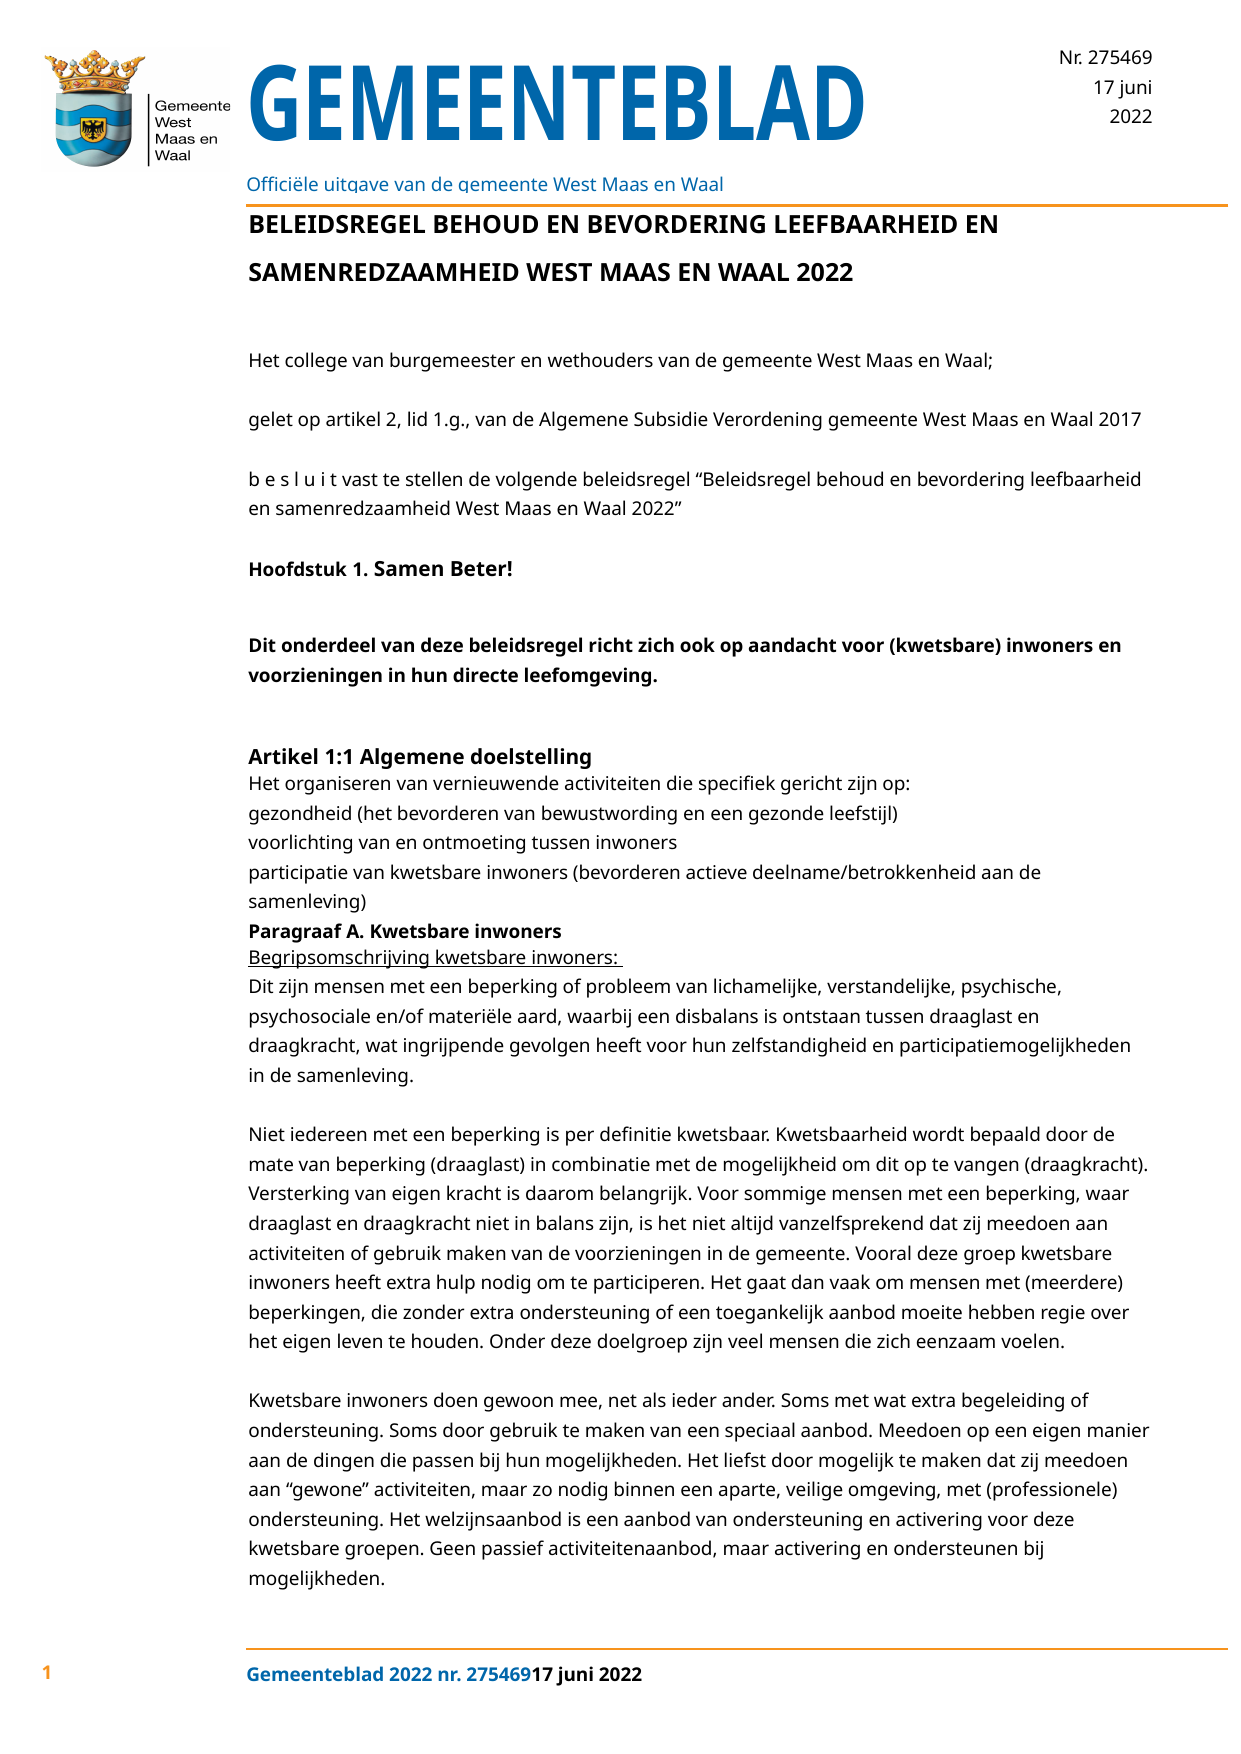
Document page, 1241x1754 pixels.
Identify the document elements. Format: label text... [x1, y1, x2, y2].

text participatie van kwetsbare inwoners (bevorderen actieve deelname/betrokkenheid aan de samenleving) [248, 859, 1152, 914]
text Niet iedereen met een beperking is per definitie kwetsbaar. Kwetsbaarheid wordt bepaald door de mate van beperking (draaglast) in combinatie met de mogelijkheid om dit op te vangen (draagkracht). Versterking van eigen kracht is daarom belangrijk. Voor sommige mensen met een beperking, waar draaglast en draagkracht niet in balans zijn, is het niet altijd vanzelfsprekend dat zij meedoen aan activiteiten of gebruik maken van de voorzieningen in de gemeente. Vooral deze groep kwetsbare inwoners heeft extra hulp nodig om te participeren. Het gaat dan vaak om mensen met (meerdere) beperkingen, die zonder extra ondersteuning of een toegankelijk aanbod moeite hebben regie over het eigen leven te houden. Onder deze doelgroep zijn veel mensen die zich eenzaam voelen. [248, 1121, 1152, 1354]
text gelet op artikel 2, lid 1.g., van de Algemene Subsidie Verordening gemeente West Maas en Waal 2017 [248, 407, 1152, 432]
text Paragraaf A. Kwetsbare inwoners [248, 918, 1152, 944]
picture [41, 47, 231, 172]
text voorlichting van en ontmoeting tussen inwoners [248, 829, 1152, 855]
text Artikel 1:1 Algemene doelstelling [248, 742, 1152, 770]
text Het organiseren van vernieuwende activiteiten die specifiek gericht zijn op: [248, 770, 1152, 796]
text Begripsomschrijving kwetsbare inwoners: [248, 944, 1152, 970]
text Dit onderdeel van deze beleidsregel richt zich ook op aandacht voor (kwetsbare) inwoners en voorzieningen in hun directe leefomgeving. [248, 632, 1152, 688]
text Dit zijn mensen met een beperking of probleem van lichamelijke, verstandelijke, psychische, psychosociale en/of materiële aard, waarbij een disbalans is ontstaan tussen draaglast en draagkracht, wat ingrijpende gevolgen heeft voor hun zelfstandigheid en participatiemogelijkheden in de samenleving. [248, 973, 1152, 1088]
text b e s l u i t vast te stellen de volgende beleidsregel “Beleidsregel behoud en bevordering leefbaarheid en samenredzaamheid West Maas en Waal 2022” [248, 466, 1152, 521]
text Hoofdstuk 1. Samen Beter! [248, 554, 1152, 583]
text Het college van burgemeester en wethouders van de gemeente West Maas en Waal; [248, 347, 1152, 373]
text gezondheid (het bevorderen van bewustwording en een gezonde leefstijl) [248, 800, 1152, 826]
text Kwetsbare inwoners doen gewoon mee, net als ieder ander. Soms met wat extra begeleiding of ondersteuning. Soms door gebruik te maken van een speciaal aanbod. Meedoen op een eigen manier aan de dingen die passen bij hun mogelijkheden. Het liefst door mogelijk te maken dat zij meedoen aan “gewone” activiteiten, maar zo nodig binnen een aparte, veilige omgeving, met (professionele) ondersteuning. Het welzijnsaanbod is een aanbod van ondersteuning en activering voor deze kwetsbare groepen. Geen passief activiteitenaanbod, maar activering en ondersteunen bij mogelijkheden. [248, 1388, 1152, 1591]
text BELEIDSREGEL BEHOUD EN BEVORDERING LEEFBAARHEID EN SAMENREDZAAMHEID WEST MAAS EN WAAL 2022 [248, 207, 1152, 288]
